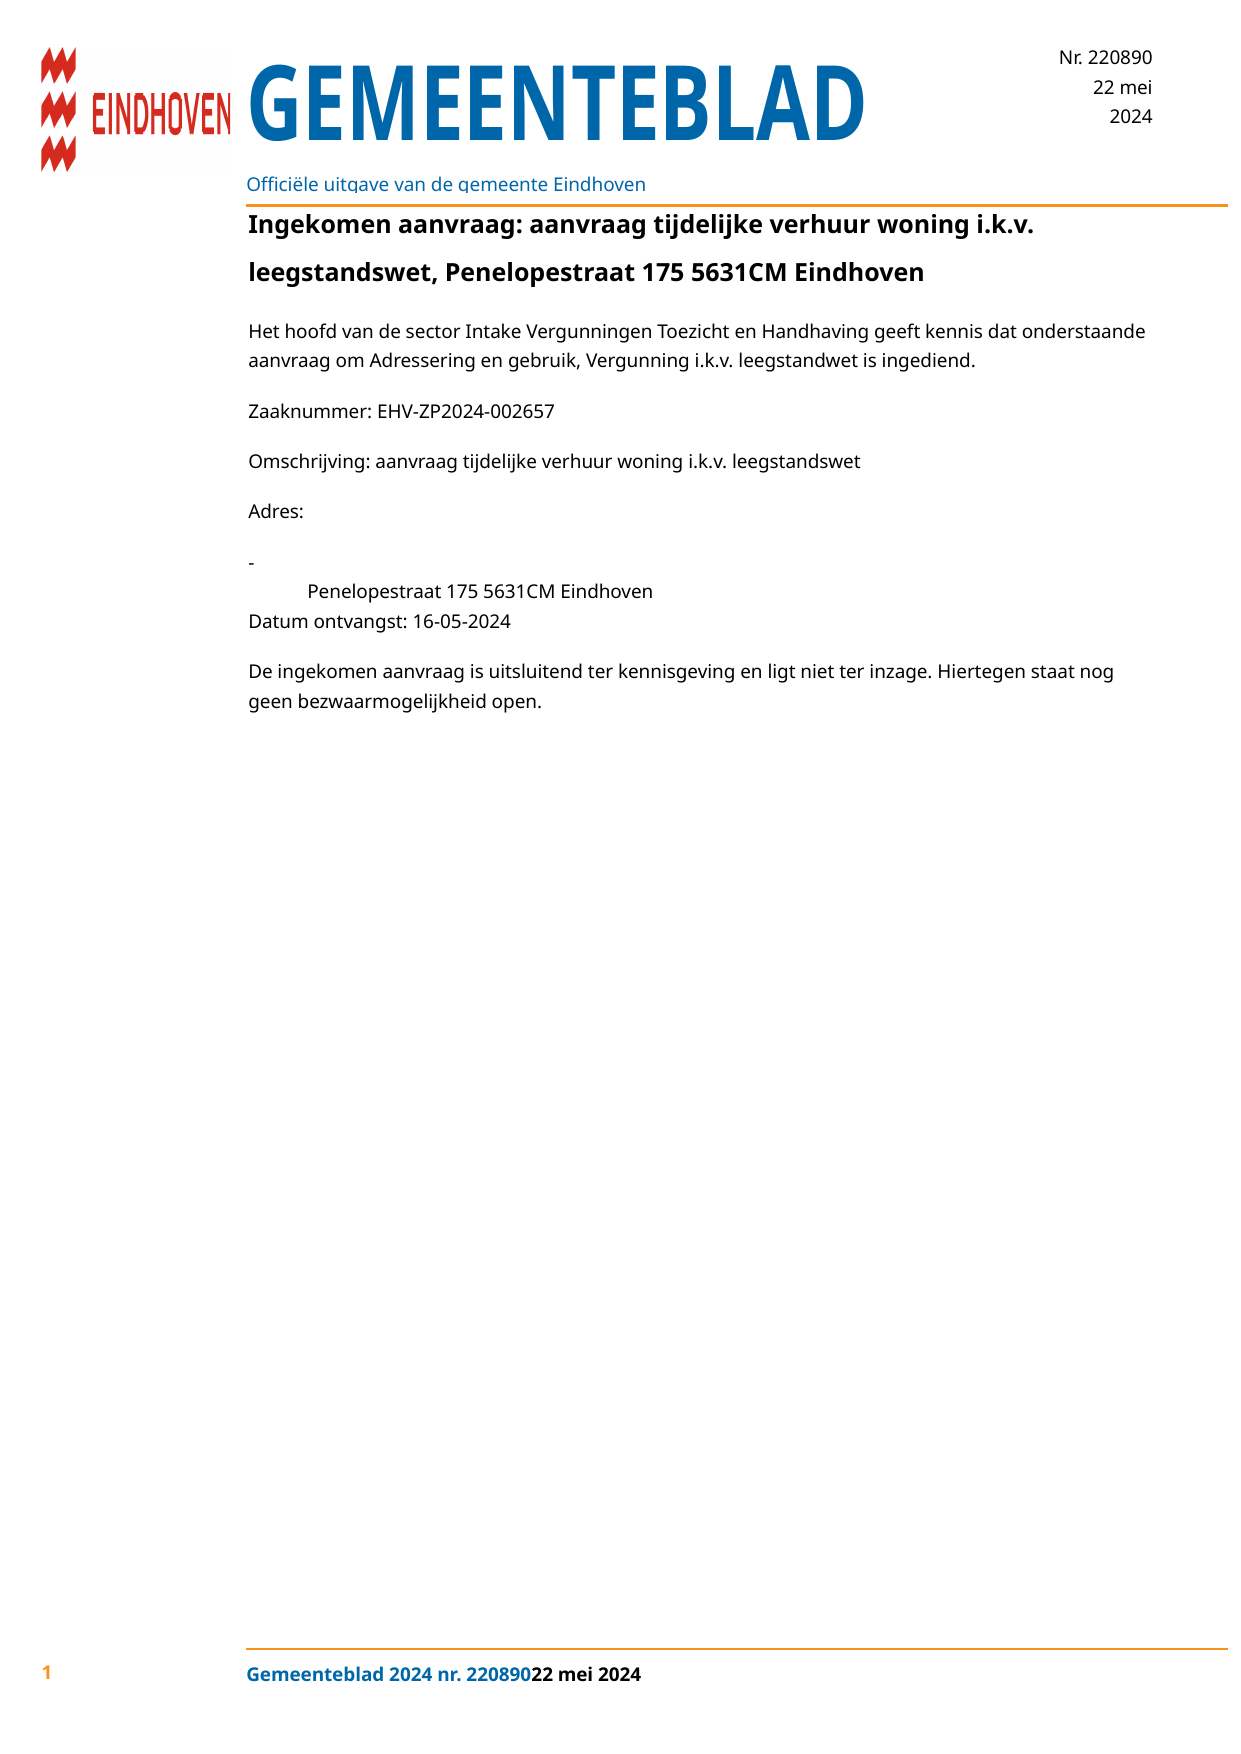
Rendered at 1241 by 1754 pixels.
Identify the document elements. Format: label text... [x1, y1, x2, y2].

text Zaaknummer: EHV-ZP2024-002657 [248, 398, 1152, 424]
text Datum ontvangst: 16-05-2024 [248, 608, 1152, 634]
text Ingekomen aanvraag: aanvraag tijdelijke verhuur woning i.k.v. leegstandswet, Penelopestraat 175 5631CM Eindhoven [248, 207, 1152, 288]
text De ingekomen aanvraag is uitsluitend ter kennisgeving en ligt niet ter inzage. Hiertegen staat nog geen bezwaarmogelijkheid open. [248, 659, 1152, 714]
text Adres: [248, 499, 1152, 524]
text Omschrijving: aanvraag tijdelijke verhuur woning i.k.v. leegstandswet [248, 448, 1152, 474]
list Penelopestraat 175 5631CM Eindhoven [248, 579, 1152, 604]
text Het hoofd van de sector Intake Vergunningen Toezicht en Handhaving geeft kennis dat onderstaande aanvraag om Adressering en gebruik, Vergunning i.k.v. leegstandwet is ingediend. [248, 318, 1152, 373]
picture [41, 47, 231, 172]
